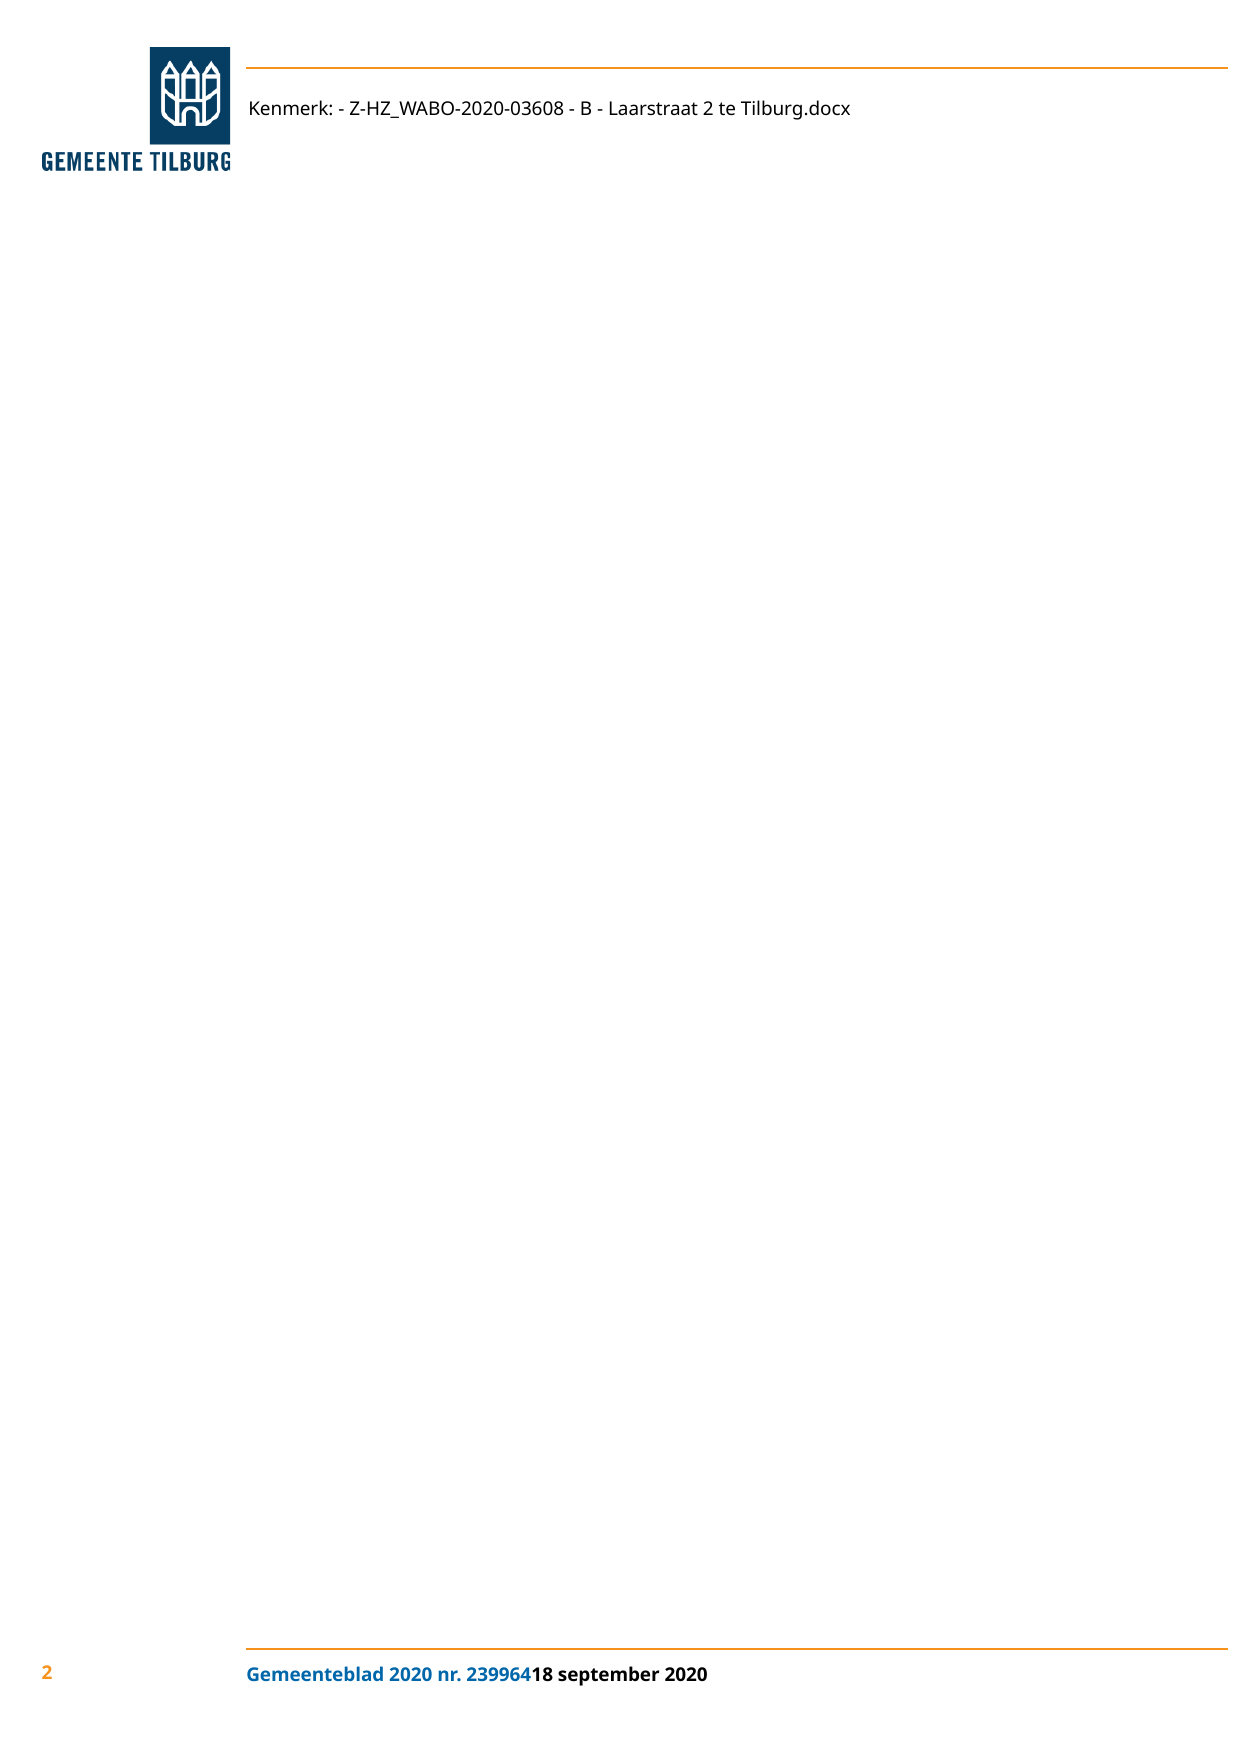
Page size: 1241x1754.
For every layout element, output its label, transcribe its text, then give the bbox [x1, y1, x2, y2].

picture [41, 47, 231, 172]
text Kenmerk: - Z-HZ_WABO-2020-03608 - B - Laarstraat 2 te Tilburg.docx [248, 95, 1152, 121]
